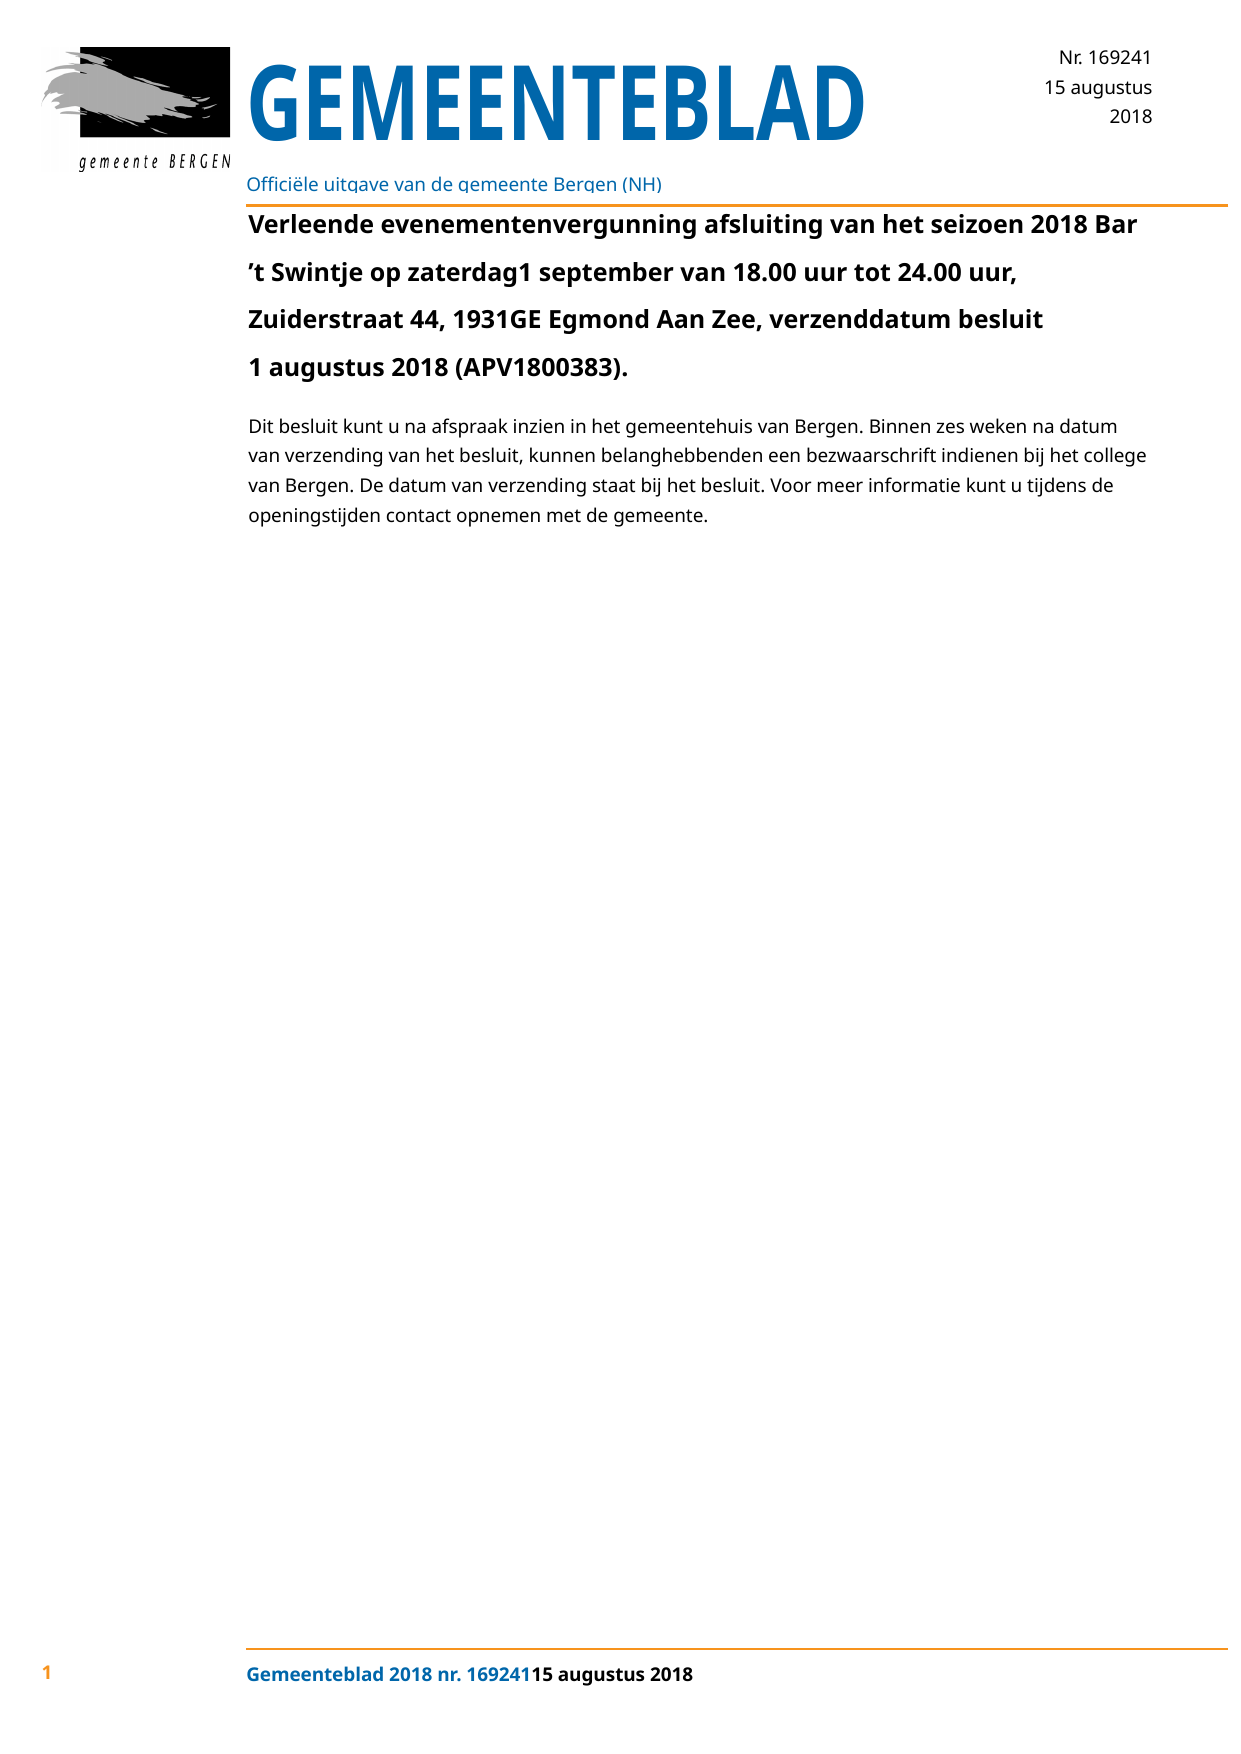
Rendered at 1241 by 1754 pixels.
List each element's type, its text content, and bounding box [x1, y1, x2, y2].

text Verleende evenementenvergunning afsluiting van het seizoen 2018 Bar ’t Swintje op zaterdag1 september van 18.00 uur tot 24.00 uur, Zuiderstraat 44, 1931GE Egmond Aan Zee, verzenddatum besluit 1 augustus 2018 (APV1800383). [248, 207, 1152, 384]
picture [41, 47, 231, 172]
text Dit besluit kunt u na afspraak inzien in het gemeentehuis van Bergen. Binnen zes weken na datum van verzending van het besluit, kunnen belanghebbenden een bezwaarschrift indienen bij het college van Bergen. De datum van verzending staat bij het besluit. Voor meer informatie kunt u tijdens de openingstijden contact opnemen met de gemeente. [248, 413, 1152, 528]
